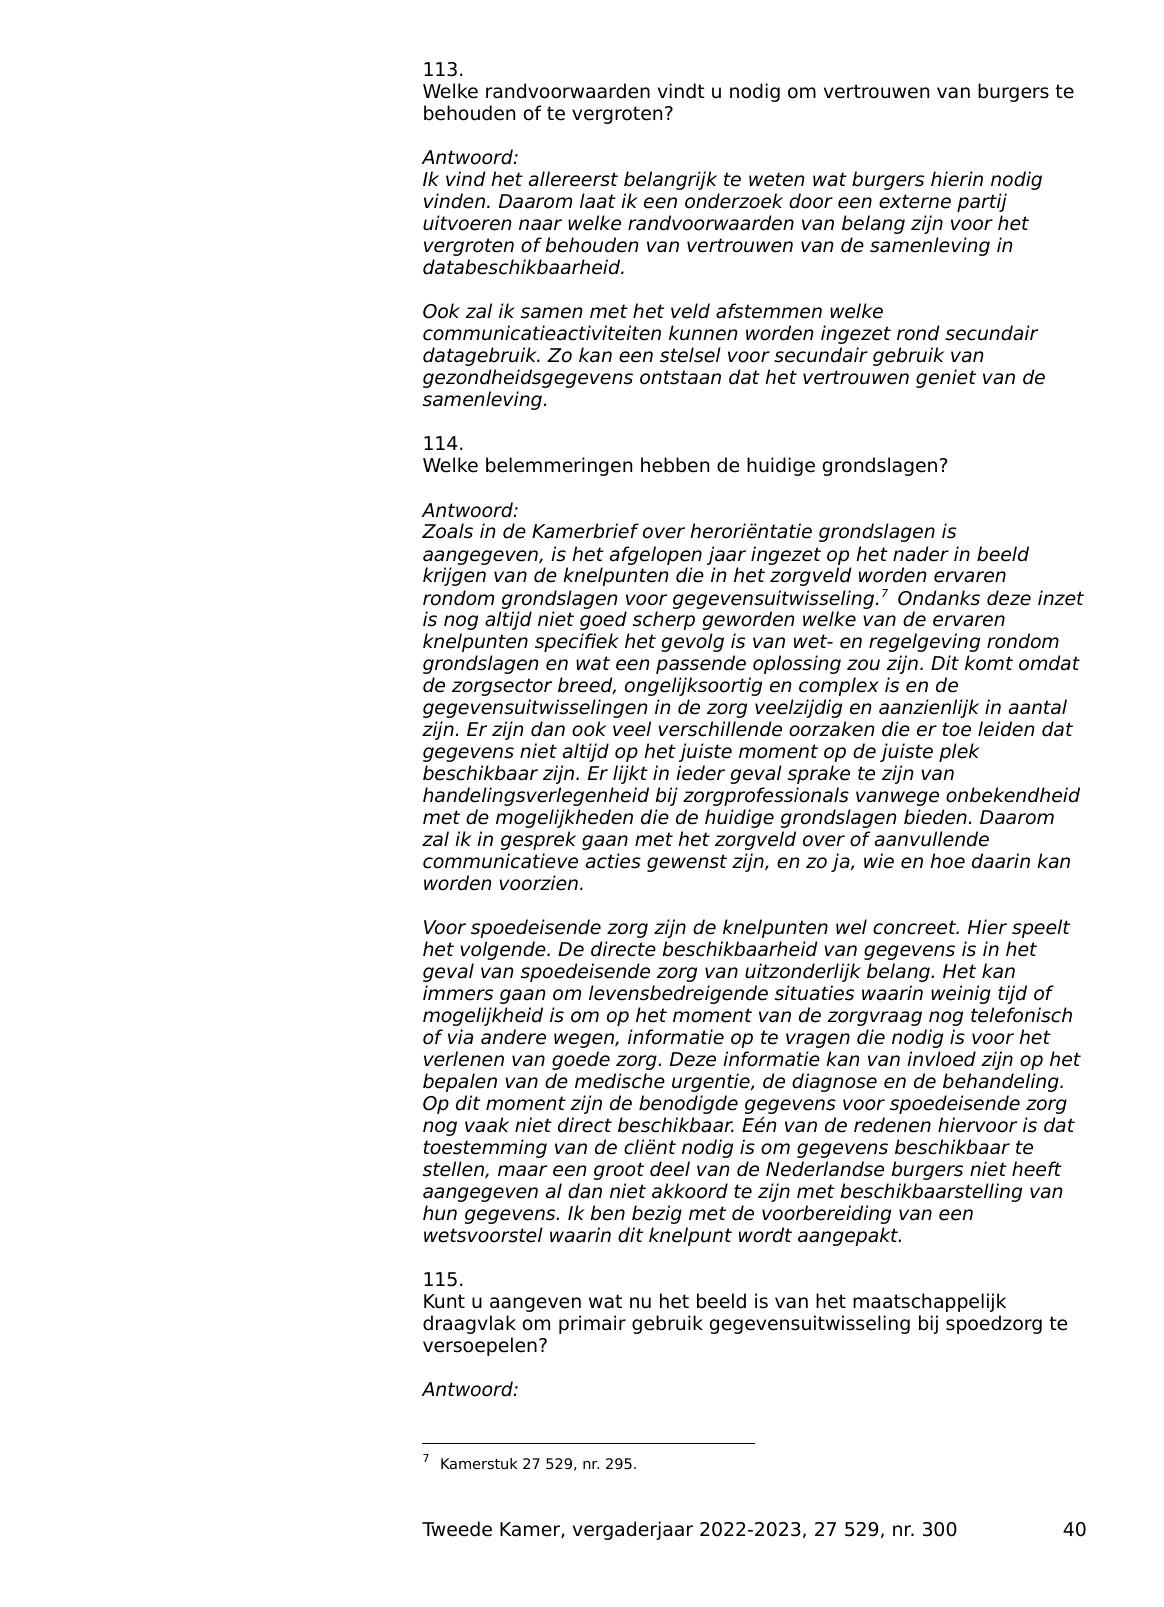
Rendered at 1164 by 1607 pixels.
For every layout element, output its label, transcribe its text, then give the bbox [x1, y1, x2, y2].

text Voor spoedeisende zorg zijn de knelpunten wel concreet. Hier speelt het volgende. De directe beschikbaarheid van gegevens is in het geval van spoedeisende zorg van uitzonderlijk belang. Het kan immers gaan om levensbedreigende situaties waarin weinig tijd of mogelijkheid is om op het moment van de zorgvraag nog telefonisch of via andere wegen, informatie op te vragen die nodig is voor het verlenen van goede zorg. Deze informatie kan van invloed zijn op het bepalen van de medische urgentie, de diagnose en de behandeling. Op dit moment zijn de benodigde gegevens voor spoedeisende zorg nog vaak niet direct beschikbaar. Eén van de redenen hiervoor is dat toestemming van de cliënt nodig is om gegevens beschikbaar te stellen, maar een groot deel van de Nederlandse burgers niet heeft aangegeven al dan niet akkoord te zijn met beschikbaarstelling van hun gegevens. Ik ben bezig met de voorbereiding van een wetsvoorstel waarin dit knelpunt wordt aangepakt. [422, 917, 1087, 1247]
text Antwoord: [422, 499, 1087, 521]
text Kunt u aangeven wat nu het beeld is van het maatschappelijk draagvlak om primair gebruik gegevensuitwisseling bij spoedzorg te versoepelen? [422, 1291, 1087, 1357]
text Antwoord: [422, 1379, 1087, 1401]
text Ik vind het allereerst belangrijk te weten wat burgers hierin nodig vinden. Daarom laat ik een onderzoek door een externe partij uitvoeren naar welke randvoorwaarden van belang zijn voor het vergroten of behouden van vertrouwen van de samenleving in databeschikbaarheid. [422, 169, 1087, 279]
text Ook zal ik samen met het veld afstemmen welke communicatieactiviteiten kunnen worden ingezet rond secundair datagebruik. Zo kan een stelsel voor secundair gebruik van gezondheidsgegevens ontstaan dat het vertrouwen geniet van de samenleving. [422, 301, 1087, 411]
text 113. [422, 59, 1087, 81]
text Zoals in de Kamerbrief over heroriëntatie grondslagen is aangegeven, is het afgelopen jaar ingezet op het nader in beeld krijgen van de knelpunten die in het zorgveld worden ervaren rondom grondslagen voor gegevensuitwisseling. Ondanks deze inzet is nog altijd niet goed scherp geworden welke van de ervaren knelpunten specifiek het gevolg is van wet- en regelgeving rondom grondslagen en wat een passende oplossing zou zijn. Dit komt omdat de zorgsector breed, ongelijksoortig en complex is en de gegevensuitwisselingen in de zorg veelzijdig en aanzienlijk in aantal zijn. Er zijn dan ook veel verschillende oorzaken die er toe leiden dat gegevens niet altijd op het juiste moment op de juiste plek beschikbaar zijn. Er lijkt in ieder geval sprake te zijn van handelingsverlegenheid bij zorgprofessionals vanwege onbekendheid met de mogelijkheden die de huidige grondslagen bieden. Daarom zal ik in gesprek gaan met het zorgveld over of aanvullende communicatieve acties gewenst zijn, en zo ja, wie en hoe daarin kan worden voorzien. [422, 521, 1087, 895]
text Welke randvoorwaarden vindt u nodig om vertrouwen van burgers te behouden of te vergroten? [422, 81, 1087, 125]
text 114. [422, 433, 1087, 455]
text 115. [422, 1269, 1087, 1291]
text Welke belemmeringen hebben de huidige grondslagen? [422, 455, 1087, 477]
text Kamerstuk 27 529, nr. 295. [422, 1452, 1087, 1474]
text Antwoord: [422, 147, 1087, 169]
